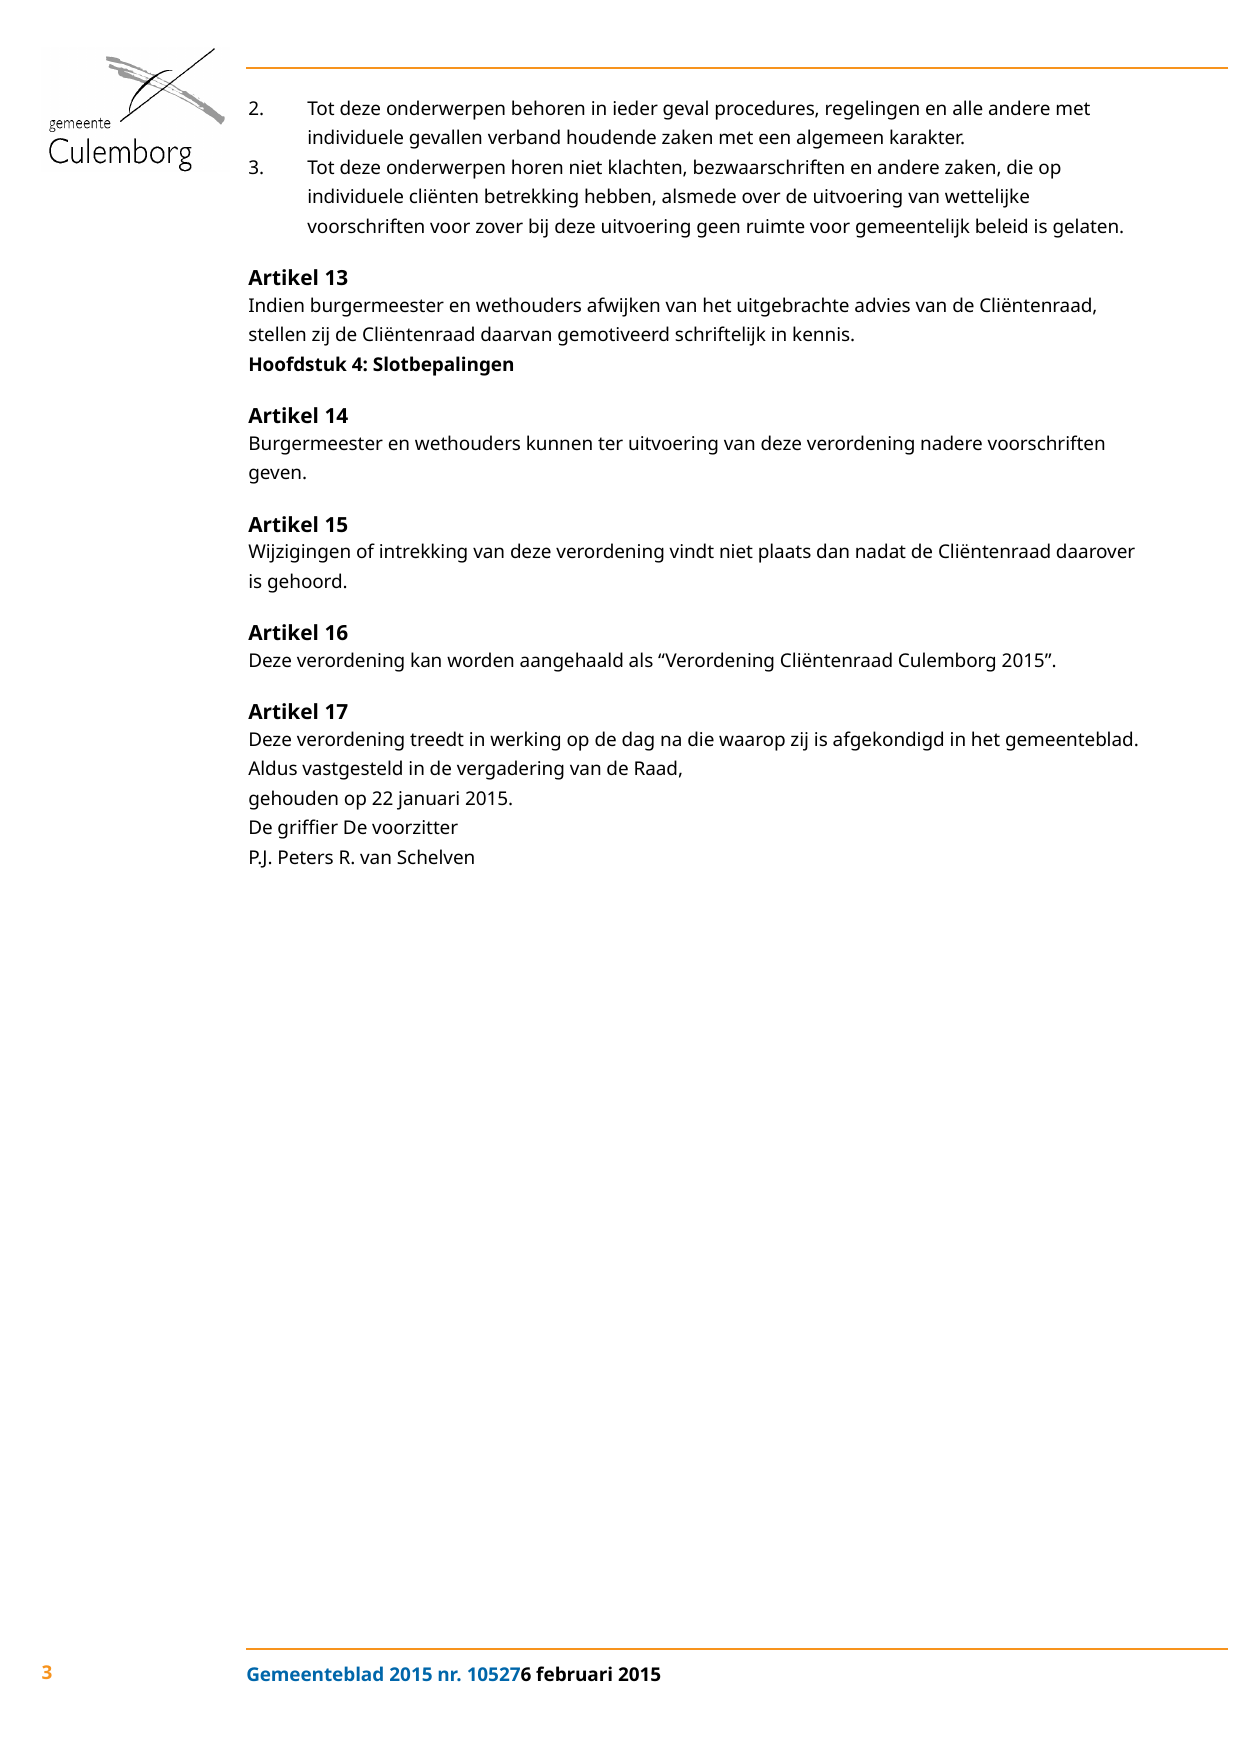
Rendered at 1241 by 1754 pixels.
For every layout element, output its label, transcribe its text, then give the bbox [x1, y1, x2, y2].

text Hoofdstuk 4: Slotbepalingen [248, 351, 1152, 377]
text P.J. Peters R. van Schelven [248, 844, 1152, 870]
text Wijzigingen of intrekking van deze verordening vindt niet plaats dan nadat de Cliëntenraad daarover is gehoord. [248, 538, 1152, 594]
text De griffier De voorzitter [248, 814, 1152, 840]
list Tot deze onderwerpen horen niet klachten, bezwaarschriften en andere zaken, die op individuele cliënten betrekking hebben, alsmede over de uitvoering van wettelijke voorschriften voor zover bij deze uitvoering geen ruimte voor gemeentelijk beleid is gelaten. [248, 154, 1152, 239]
text Deze verordening treedt in werking op de dag na die waarop zij is afgekondigd in het gemeenteblad. [248, 726, 1152, 751]
text Indien burgermeester en wethouders afwijken van het uitgebrachte advies van de Cliëntenraad, stellen zij de Cliëntenraad daarvan gemotiveerd schriftelijk in kennis. [248, 292, 1152, 347]
text gehouden op 22 januari 2015. [248, 785, 1152, 811]
text Artikel 14 [248, 402, 1152, 430]
text Aldus vastgesteld in de vergadering van de Raad, [248, 755, 1152, 781]
picture [41, 47, 231, 172]
text Deze verordening kan worden aangehaald als “Verordening Cliëntenraad Culemborg 2015”. [248, 647, 1152, 673]
text Artikel 13 [248, 263, 1152, 292]
list Tot deze onderwerpen behoren in ieder geval procedures, regelingen en alle andere met individuele gevallen verband houdende zaken met een algemeen karakter. [248, 95, 1152, 150]
text Artikel 15 [248, 510, 1152, 538]
text Artikel 17 [248, 697, 1152, 726]
text Artikel 16 [248, 618, 1152, 647]
text Burgermeester en wethouders kunnen ter uitvoering van deze verordening nadere voorschriften geven. [248, 430, 1152, 485]
